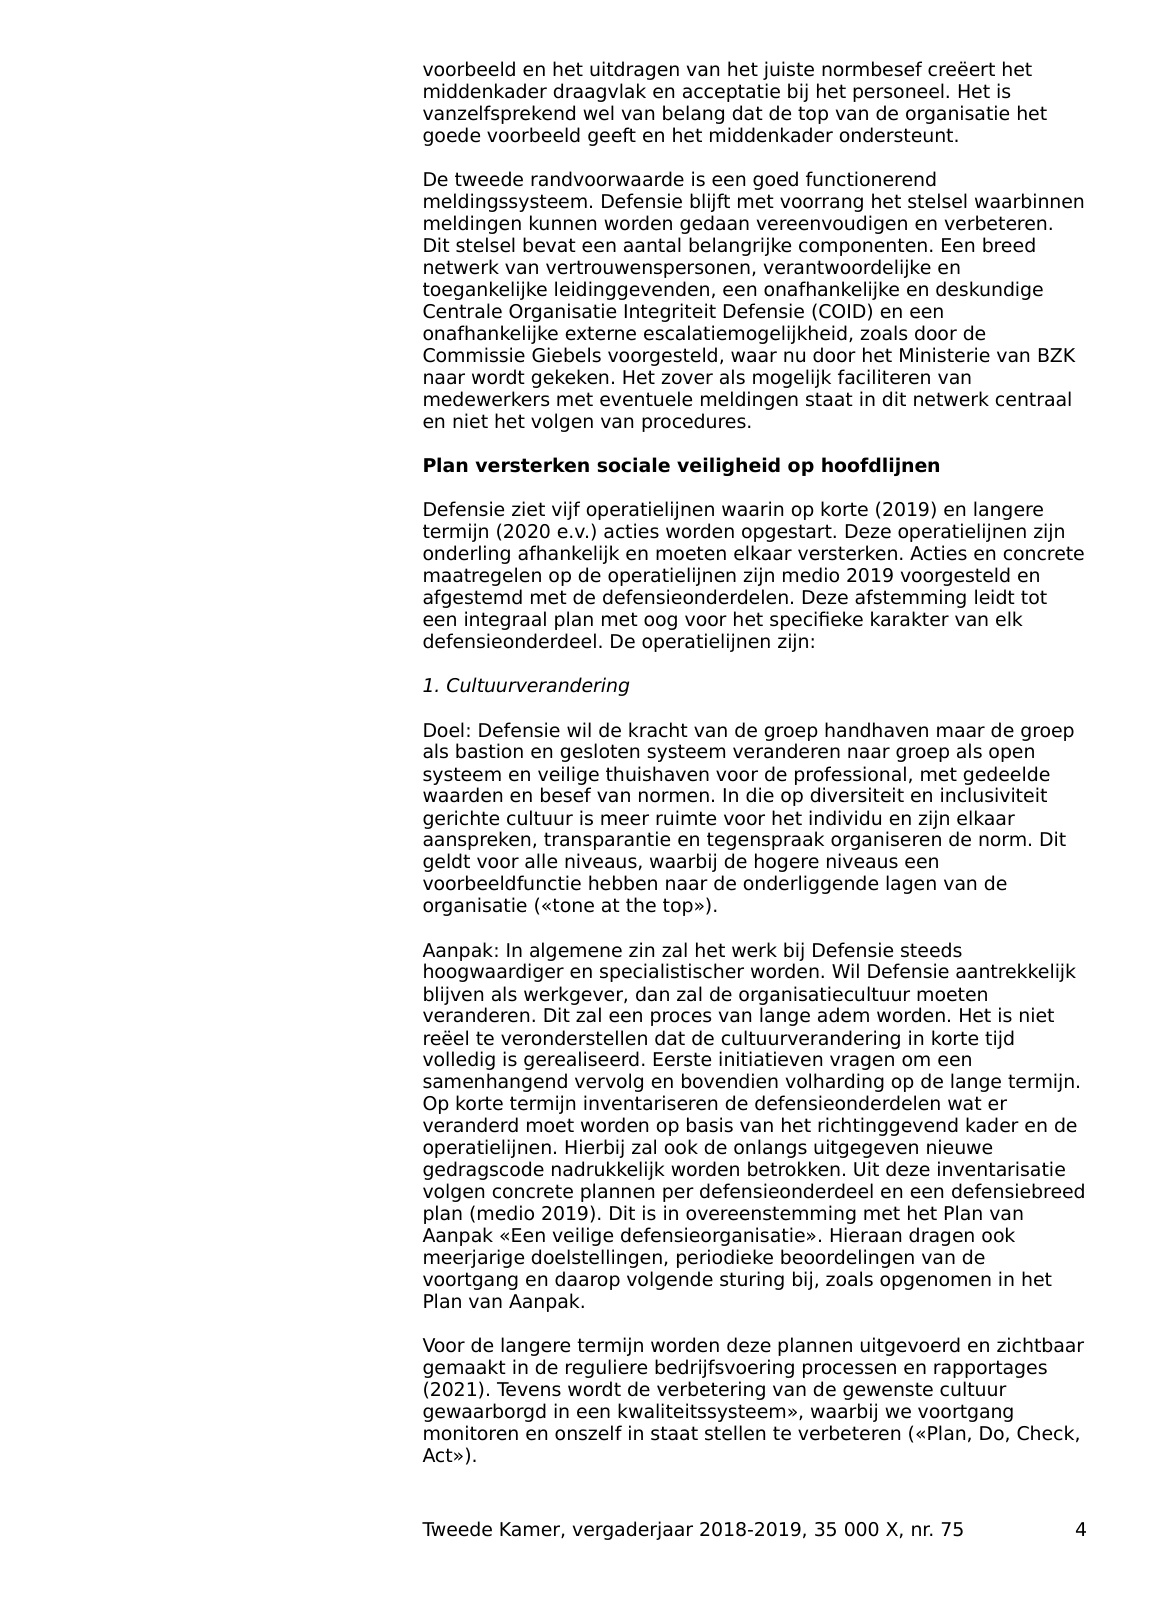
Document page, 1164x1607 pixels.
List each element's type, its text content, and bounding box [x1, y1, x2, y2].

text De tweede randvoorwaarde is een goed functionerend meldingssysteem. Defensie blijft met voorrang het stelsel waarbinnen meldingen kunnen worden gedaan vereenvoudigen en verbeteren. Dit stelsel bevat een aantal belangrijke componenten. Een breed netwerk van vertrouwenspersonen, verantwoordelijke en toegankelijke leidinggevenden, een onafhankelijke en deskundige Centrale Organisatie Integriteit Defensie (COID) en een onafhankelijke externe escalatiemogelijkheid, zoals door de Commissie Giebels voorgesteld, waar nu door het Ministerie van BZK naar wordt gekeken. Het zover als mogelijk faciliteren van medewerkers met eventuele meldingen staat in dit netwerk centraal en niet het volgen van procedures. [422, 169, 1087, 433]
text Aanpak: In algemene zin zal het werk bij Defensie steeds hoogwaardiger en specialistischer worden. Wil Defensie aantrekkelijk blijven als werkgever, dan zal de organisatiecultuur moeten veranderen. Dit zal een proces van lange adem worden. Het is niet reëel te veronderstellen dat de cultuurverandering in korte tijd volledig is gerealiseerd. Eerste initiatieven vragen om een samenhangend vervolg en bovendien volharding op de lange termijn. Op korte termijn inventariseren de defensieonderdelen wat er veranderd moet worden op basis van het richtinggevend kader en de operatielijnen. Hierbij zal ook de onlangs uitgegeven nieuwe gedragscode nadrukkelijk worden betrokken. Uit deze inventarisatie volgen concrete plannen per defensieonderdeel en een defensiebreed plan (medio 2019). Dit is in overeenstemming met het Plan van Aanpak «Een veilige defensieorganisatie». Hieraan dragen ook meerjarige doelstellingen, periodieke beoordelingen van de voortgang en daarop volgende sturing bij, zoals opgenomen in het Plan van Aanpak. [422, 939, 1087, 1313]
text Doel: Defensie wil de kracht van de groep handhaven maar de groep als bastion en gesloten systeem veranderen naar groep als open systeem en veilige thuishaven voor de professional, met gedeelde waarden en besef van normen. In die op diversiteit en inclusiviteit gerichte cultuur is meer ruimte voor het individu en zijn elkaar aanspreken, transparantie en tegenspraak organiseren de norm. Dit geldt voor alle niveaus, waarbij de hogere niveaus een voorbeeldfunctie hebben naar de onderliggende lagen van de organisatie («tone at the top»). [422, 719, 1087, 917]
subtitle Plan versterken sociale veiligheid op hoofdlijnen [422, 455, 1087, 477]
text Voor de langere termijn worden deze plannen uitgevoerd en zichtbaar gemaakt in de reguliere bedrijfsvoering processen en rapportages (2021). Tevens wordt de verbetering van de gewenste cultuur gewaarborgd in een kwaliteitssysteem», waarbij we voortgang monitoren en onszelf in staat stellen te verbeteren («Plan, Do, Check, Act»). [422, 1335, 1087, 1467]
subtitle 1. Cultuurverandering [422, 675, 1087, 697]
text Defensie ziet vijf operatielijnen waarin op korte (2019) en langere termijn (2020 e.v.) acties worden opgestart. Deze operatielijnen zijn onderling afhankelijk en moeten elkaar versterken. Acties en concrete maatregelen op de operatielijnen zijn medio 2019 voorgesteld en afgestemd met de defensieonderdelen. Deze afstemming leidt tot een integraal plan met oog voor het specifieke karakter van elk defensieonderdeel. De operatielijnen zijn: [422, 499, 1087, 653]
text voorbeeld en het uitdragen van het juiste normbesef creëert het middenkader draagvlak en acceptatie bij het personeel. Het is vanzelfsprekend wel van belang dat de top van de organisatie het goede voorbeeld geeft en het middenkader ondersteunt. [422, 59, 1087, 147]
